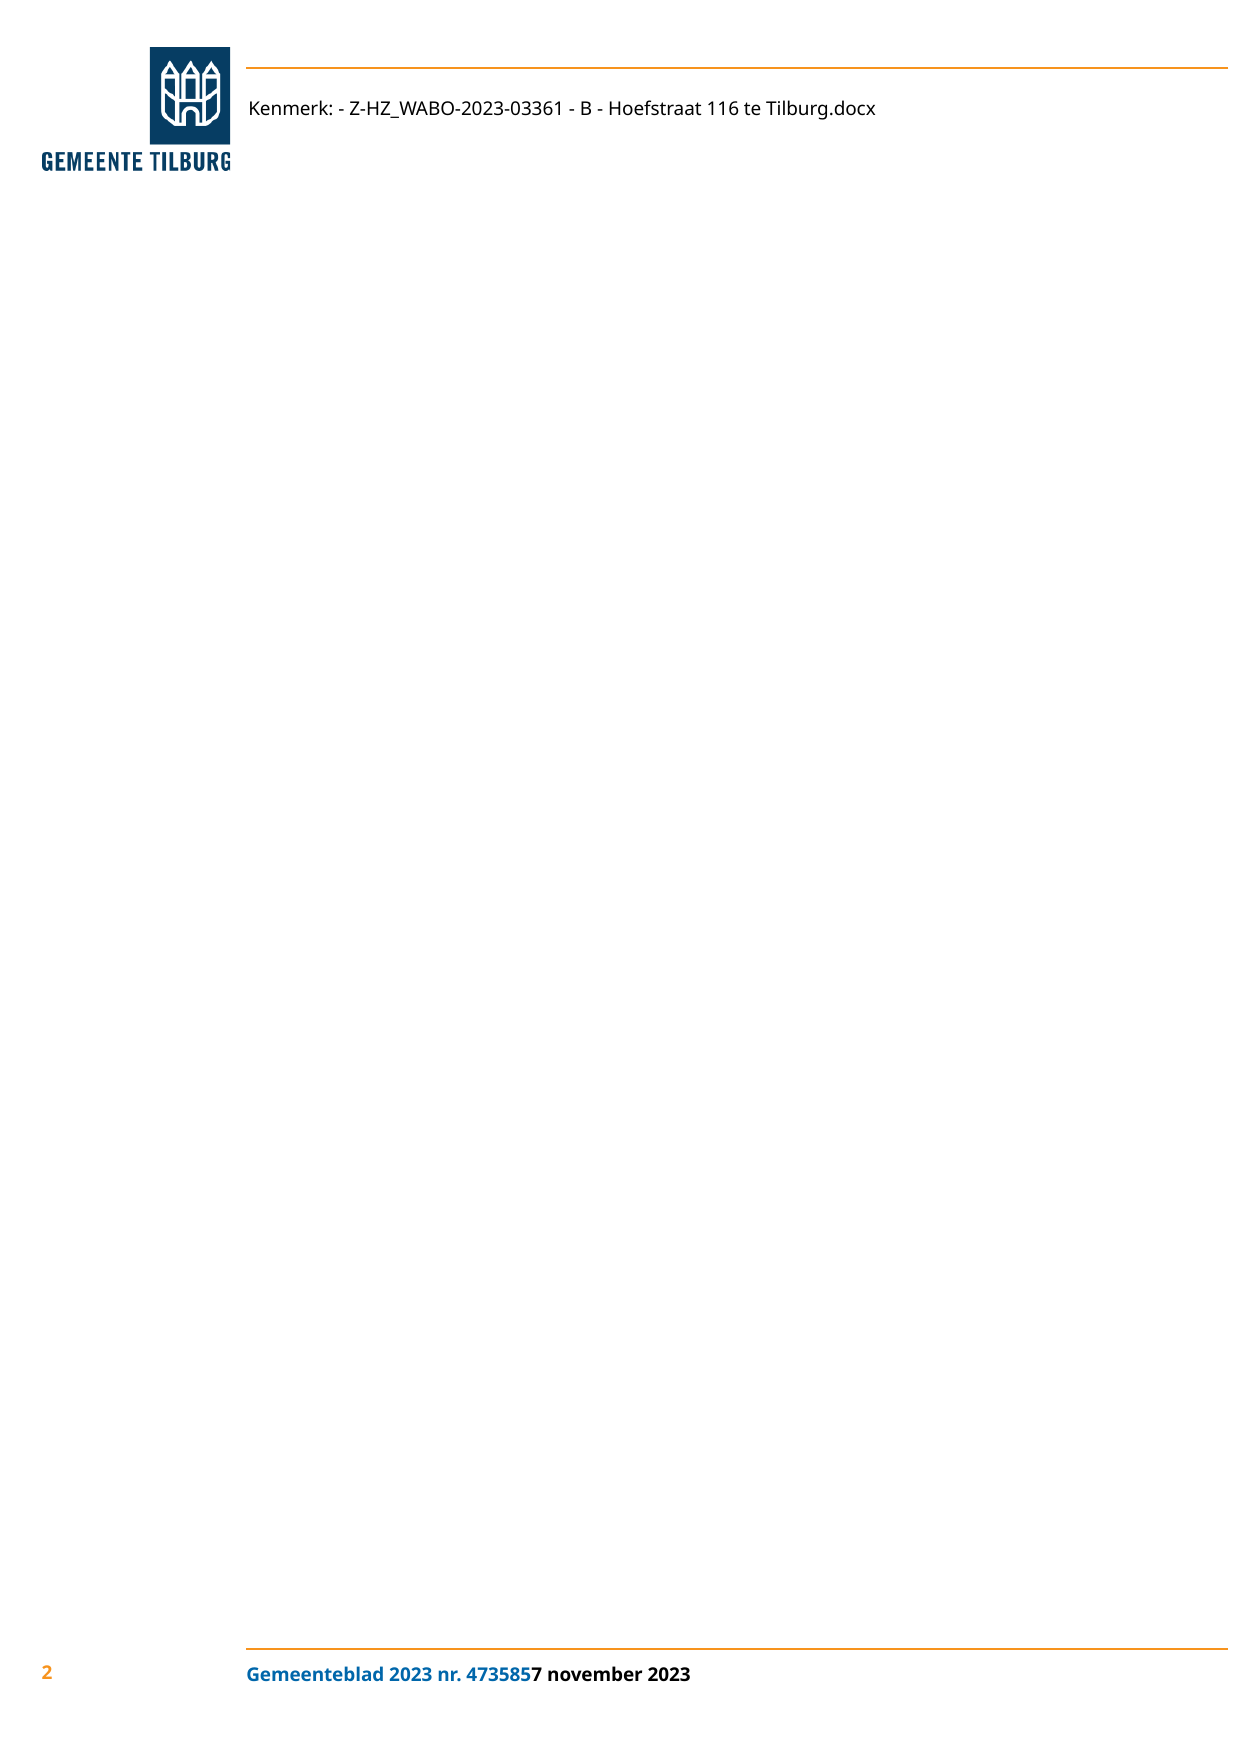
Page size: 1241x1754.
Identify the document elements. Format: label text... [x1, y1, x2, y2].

text Kenmerk: - Z-HZ_WABO-2023-03361 - B - Hoefstraat 116 te Tilburg.docx [248, 95, 1152, 121]
picture [41, 47, 231, 172]
